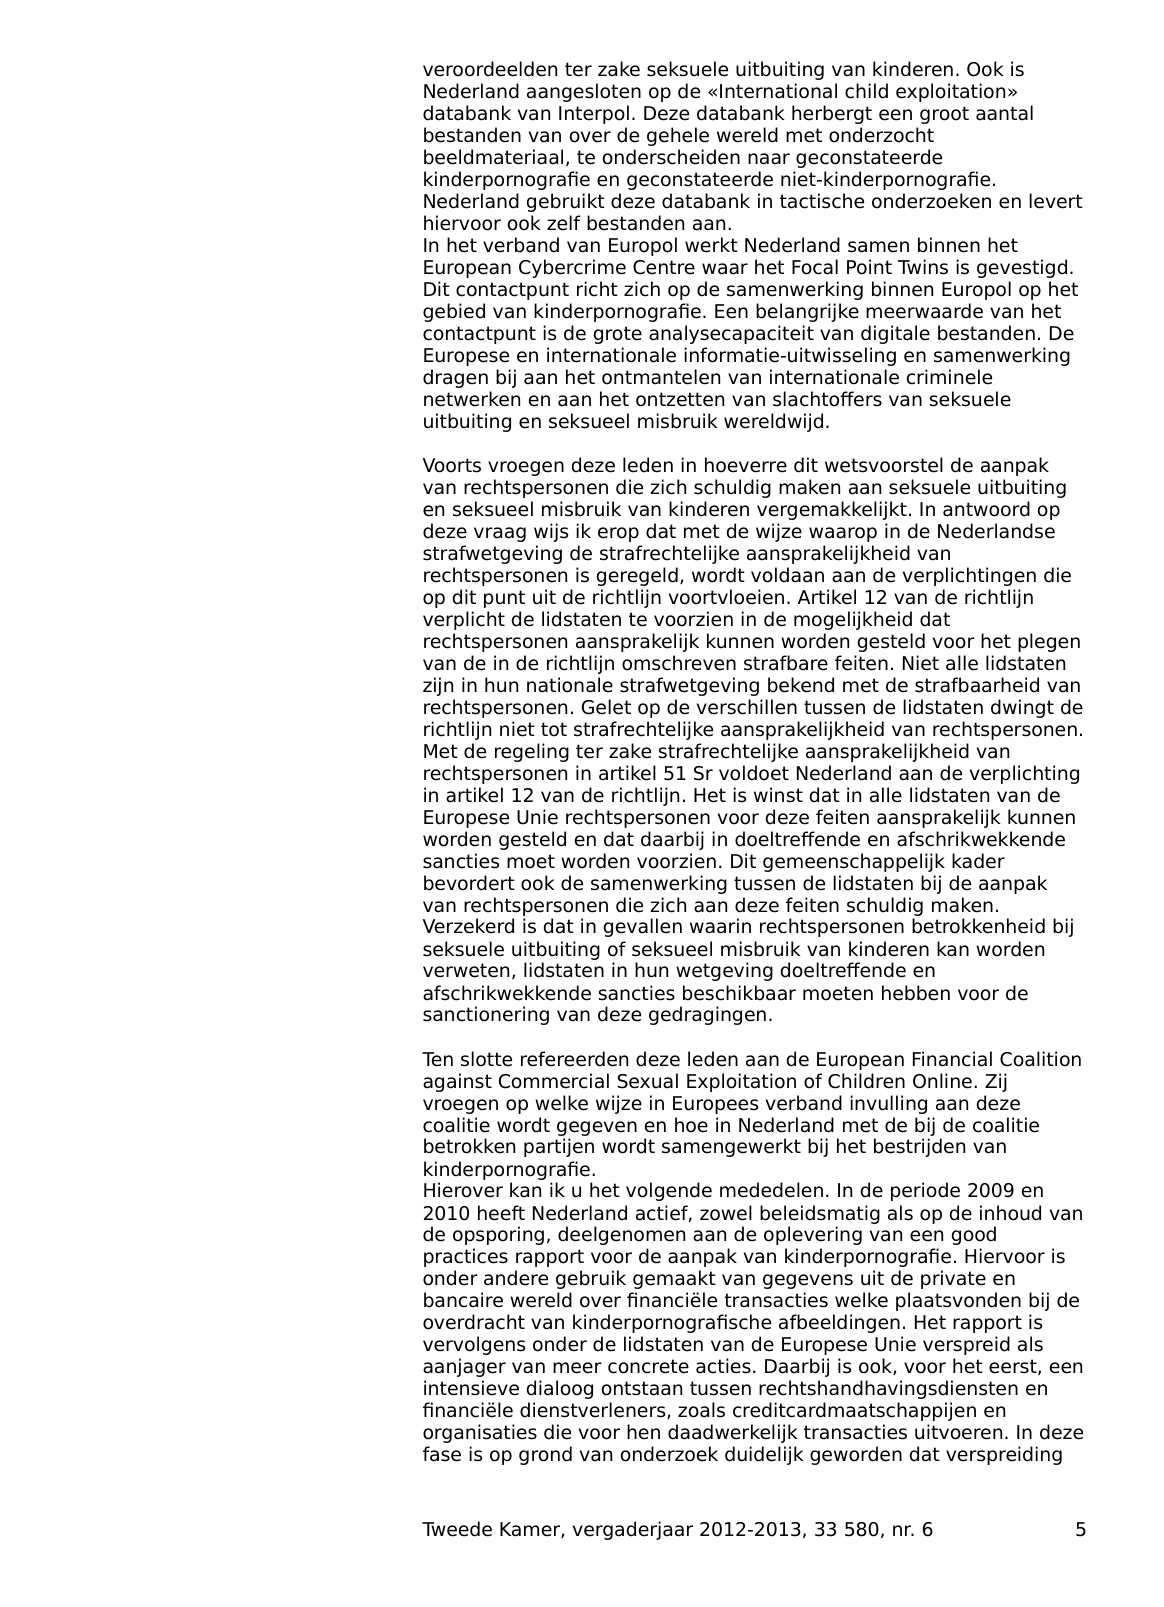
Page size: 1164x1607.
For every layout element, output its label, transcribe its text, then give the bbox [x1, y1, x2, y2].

text veroordeelden ter zake seksuele uitbuiting van kinderen. Ook is Nederland aangesloten op de «International child exploitation» databank van Interpol. Deze databank herbergt een groot aantal bestanden van over de gehele wereld met onderzocht beeldmateriaal, te onderscheiden naar geconstateerde kinderpornografie en geconstateerde niet-kinderpornografie. Nederland gebruikt deze databank in tactische onderzoeken en levert hiervoor ook zelf bestanden aan. [422, 59, 1087, 235]
text Hierover kan ik u het volgende mededelen. In de periode 2009 en 2010 heeft Nederland actief, zowel beleidsmatig als op de inhoud van de opsporing, deelgenomen aan de oplevering van een good practices rapport voor de aanpak van kinderpornografie. Hiervoor is onder andere gebruik gemaakt van gegevens uit de private en bancaire wereld over financiële transacties welke plaatsvonden bij de overdracht van kinderpornografische afbeeldingen. Het rapport is vervolgens onder de lidstaten van de Europese Unie verspreid als aanjager van meer concrete acties. Daarbij is ook, voor het eerst, een intensieve dialoog ontstaan tussen rechtshandhavingsdiensten en financiële dienstverleners, zoals creditcardmaatschappijen en organisaties die voor hen daadwerkelijk transacties uitvoeren. In deze fase is op grond van onderzoek duidelijk geworden dat verspreiding [422, 1180, 1087, 1466]
text Ten slotte refereerden deze leden aan de European Financial Coalition against Commercial Sexual Exploitation of Children Online. Zij vroegen op welke wijze in Europees verband invulling aan deze coalitie wordt gegeven en hoe in Nederland met de bij de coalitie betrokken partijen wordt samengewerkt bij het bestrijden van kinderpornografie. [422, 1048, 1087, 1180]
text Voorts vroegen deze leden in hoeverre dit wetsvoorstel de aanpak van rechtspersonen die zich schuldig maken aan seksuele uitbuiting en seksueel misbruik van kinderen vergemakkelijkt. In antwoord op deze vraag wijs ik erop dat met de wijze waarop in de Nederlandse strafwetgeving de strafrechtelijke aansprakelijkheid van rechtspersonen is geregeld, wordt voldaan aan de verplichtingen die op dit punt uit de richtlijn voortvloeien. Artikel 12 van de richtlijn verplicht de lidstaten te voorzien in de mogelijkheid dat rechtspersonen aansprakelijk kunnen worden gesteld voor het plegen van de in de richtlijn omschreven strafbare feiten. Niet alle lidstaten zijn in hun nationale strafwetgeving bekend met de strafbaarheid van rechtspersonen. Gelet op de verschillen tussen de lidstaten dwingt de richtlijn niet tot strafrechtelijke aansprakelijkheid van rechtspersonen. Met de regeling ter zake strafrechtelijke aansprakelijkheid van rechtspersonen in artikel 51 Sr voldoet Nederland aan de verplichting in artikel 12 van de richtlijn. Het is winst dat in alle lidstaten van de Europese Unie rechtspersonen voor deze feiten aansprakelijk kunnen worden gesteld en dat daarbij in doeltreffende en afschrikwekkende sancties moet worden voorzien. Dit gemeenschappelijk kader bevordert ook de samenwerking tussen de lidstaten bij de aanpak van rechtspersonen die zich aan deze feiten schuldig maken. Verzekerd is dat in gevallen waarin rechtspersonen betrokkenheid bij seksuele uitbuiting of seksueel misbruik van kinderen kan worden verweten, lidstaten in hun wetgeving doeltreffende en afschrikwekkende sancties beschikbaar moeten hebben voor de sanctionering van deze gedragingen. [422, 455, 1087, 1026]
text In het verband van Europol werkt Nederland samen binnen het European Cybercrime Centre waar het Focal Point Twins is gevestigd. Dit contactpunt richt zich op de samenwerking binnen Europol op het gebied van kinderpornografie. Een belangrijke meerwaarde van het contactpunt is de grote analysecapaciteit van digitale bestanden. De Europese en internationale informatie-uitwisseling en samenwerking dragen bij aan het ontmantelen van internationale criminele netwerken en aan het ontzetten van slachtoffers van seksuele uitbuiting en seksueel misbruik wereldwijd. [422, 235, 1087, 433]
